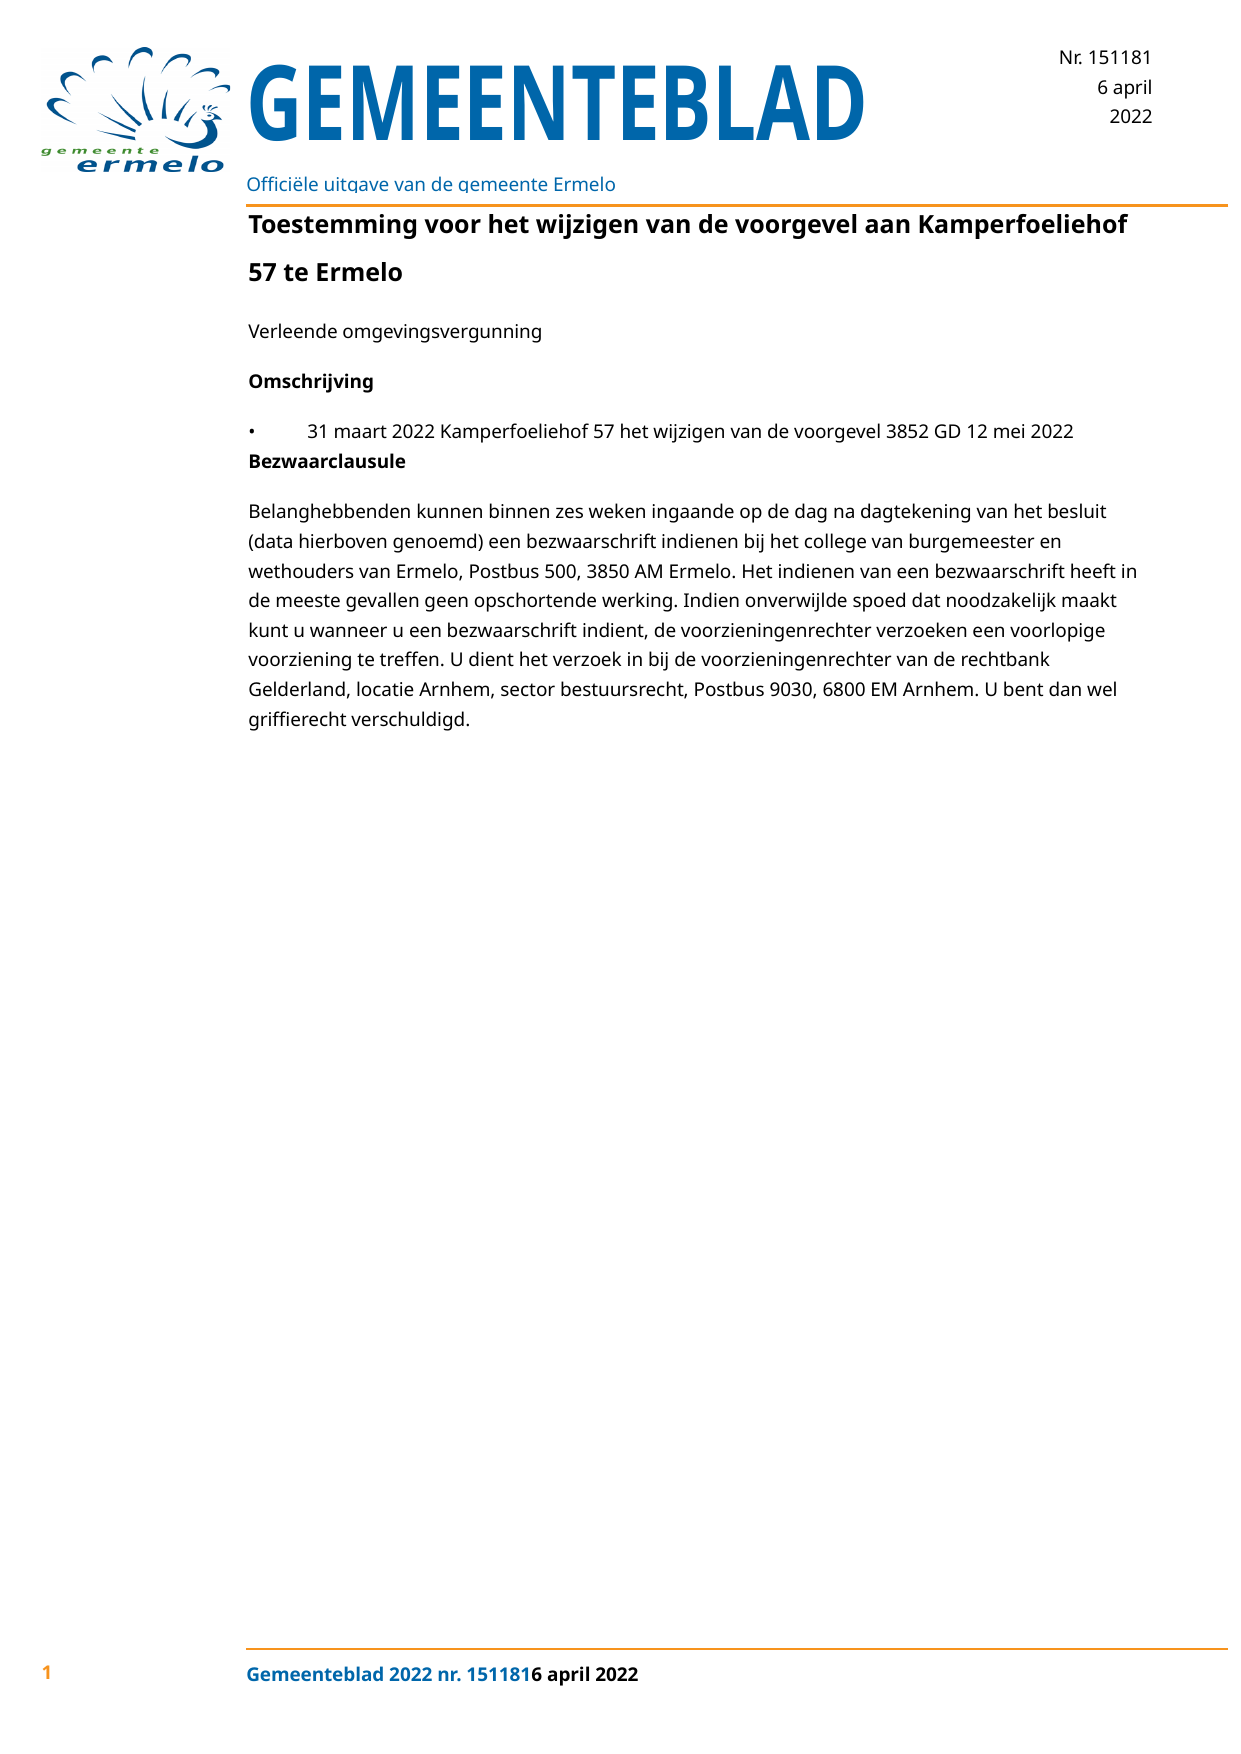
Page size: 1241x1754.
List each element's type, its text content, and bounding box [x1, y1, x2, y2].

list 31 maart 2022 Kamperfoeliehof 57 het wijzigen van de voorgevel 3852 GD 12 mei 2022 [248, 419, 1152, 444]
text Belanghebbenden kunnen binnen zes weken ingaande op de dag na dagtekening van het besluit (data hierboven genoemd) een bezwaarschrift indienen bij het college van burgemeester en wethouders van Ermelo, Postbus 500, 3850 AM Ermelo. Het indienen van een bezwaarschrift heeft in de meeste gevallen geen opschortende werking. Indien onverwijlde spoed dat noodzakelijk maakt kunt u wanneer u een bezwaarschrift indient, de voorzieningenrechter verzoeken een voorlopige voorziening te treffen. U dient het verzoek in bij de voorzieningenrechter van de rechtbank Gelderland, locatie Arnhem, sector bestuursrecht, Postbus 9030, 6800 EM Arnhem. U bent dan wel griffierecht verschuldigd. [248, 499, 1152, 732]
text Verleende omgevingsvergunning [248, 318, 1152, 344]
picture [41, 47, 231, 172]
text Omschrijving [248, 368, 1152, 394]
text Toestemming voor het wijzigen van de voorgevel aan Kamperfoeliehof 57 te Ermelo [248, 207, 1152, 288]
text Bezwaarclausule [248, 448, 1152, 474]
